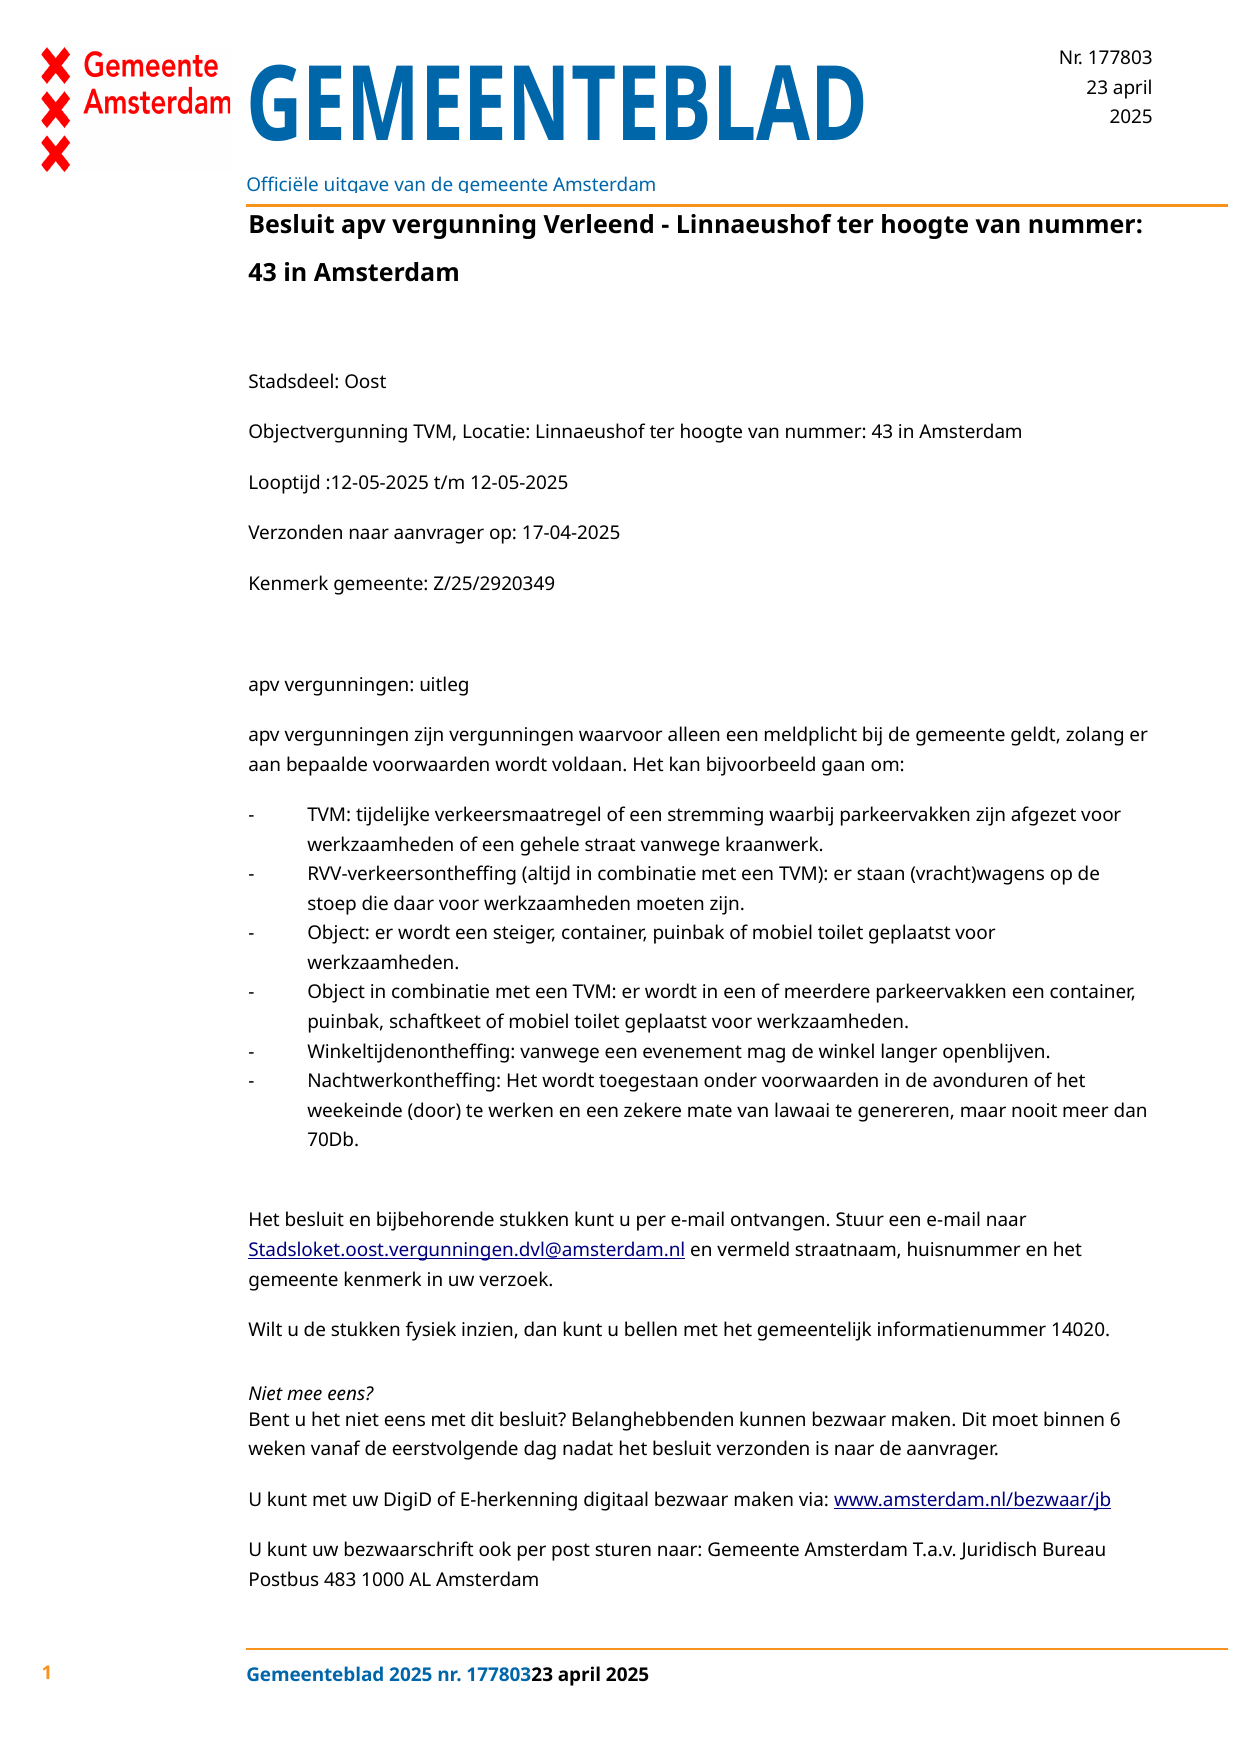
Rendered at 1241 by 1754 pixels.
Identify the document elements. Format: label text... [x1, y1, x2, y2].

list RVV-verkeersontheffing (altijd in combinatie met een TVM): er staan (vracht)wagens op de stoep die daar voor werkzaamheden moeten zijn. [248, 860, 1152, 916]
text Niet mee eens? [248, 1380, 1152, 1406]
list Object: er wordt een steiger, container, puinbak of mobiel toilet geplaatst voor werkzaamheden. [248, 919, 1152, 975]
text U kunt met uw DigiD of E-herkenning digitaal bezwaar maken via: www.amsterdam.nl/bezwaar/jb [248, 1486, 1152, 1512]
text Bent u het niet eens met dit besluit? Belanghebbenden kunnen bezwaar maken. Dit moet binnen 6 weken vanaf de eerstvolgende dag nadat het besluit verzonden is naar de aanvrager. [248, 1406, 1152, 1461]
text U kunt uw bezwaarschrift ook per post sturen naar: Gemeente Amsterdam T.a.v. Juridisch Bureau Postbus 483 1000 AL Amsterdam [248, 1536, 1152, 1592]
list Nachtwerkontheffing: Het wordt toegestaan onder voorwaarden in de avonduren of het weekeinde (door) te werken en een zekere mate van lawaai te genereren, maar nooit meer dan 70Db. [248, 1067, 1152, 1152]
text Looptijd :12-05-2025 t/m 12-05-2025 [248, 469, 1152, 495]
list Object in combinatie met een TVM: er wordt in een of meerdere parkeervakken een container, puinbak, schaftkeet of mobiel toilet geplaatst voor werkzaamheden. [248, 979, 1152, 1034]
text Het besluit en bijbehorende stukken kunt u per e-mail ontvangen. Stuur een e-mail naar Stadsloket.oost.vergunningen.dvl@amsterdam.nl en vermeld straatnaam, huisnummer en het gemeente kenmerk in uw verzoek. [248, 1207, 1152, 1292]
text Verzonden naar aanvrager op: 17-04-2025 [248, 519, 1152, 545]
list Winkeltijdenontheffing: vanwege een evenement mag de winkel langer openblijven. [248, 1038, 1152, 1064]
text apv vergunningen: uitleg [248, 671, 1152, 697]
text Besluit apv vergunning Verleend - Linnaeushof ter hoogte van nummer: 43 in Amsterdam [248, 207, 1152, 288]
text Objectvergunning TVM, Locatie: Linnaeushof ter hoogte van nummer: 43 in Amsterdam [248, 419, 1152, 444]
list TVM: tijdelijke verkeersmaatregel of een stremming waarbij parkeervakken zijn afgezet voor werkzaamheden of een gehele straat vanwege kraanwerk. [248, 801, 1152, 857]
picture [41, 47, 231, 172]
text Stadsdeel: Oost [248, 368, 1152, 394]
text Wilt u de stukken fysiek inzien, dan kunt u bellen met het gemeentelijk informatienummer 14020. [248, 1316, 1152, 1342]
text apv vergunningen zijn vergunningen waarvoor alleen een meldplicht bij de gemeente geldt, zolang er aan bepaalde voorwaarden wordt voldaan. Het kan bijvoorbeeld gaan om: [248, 721, 1152, 777]
text Kenmerk gemeente: Z/25/2920349 [248, 570, 1152, 596]
